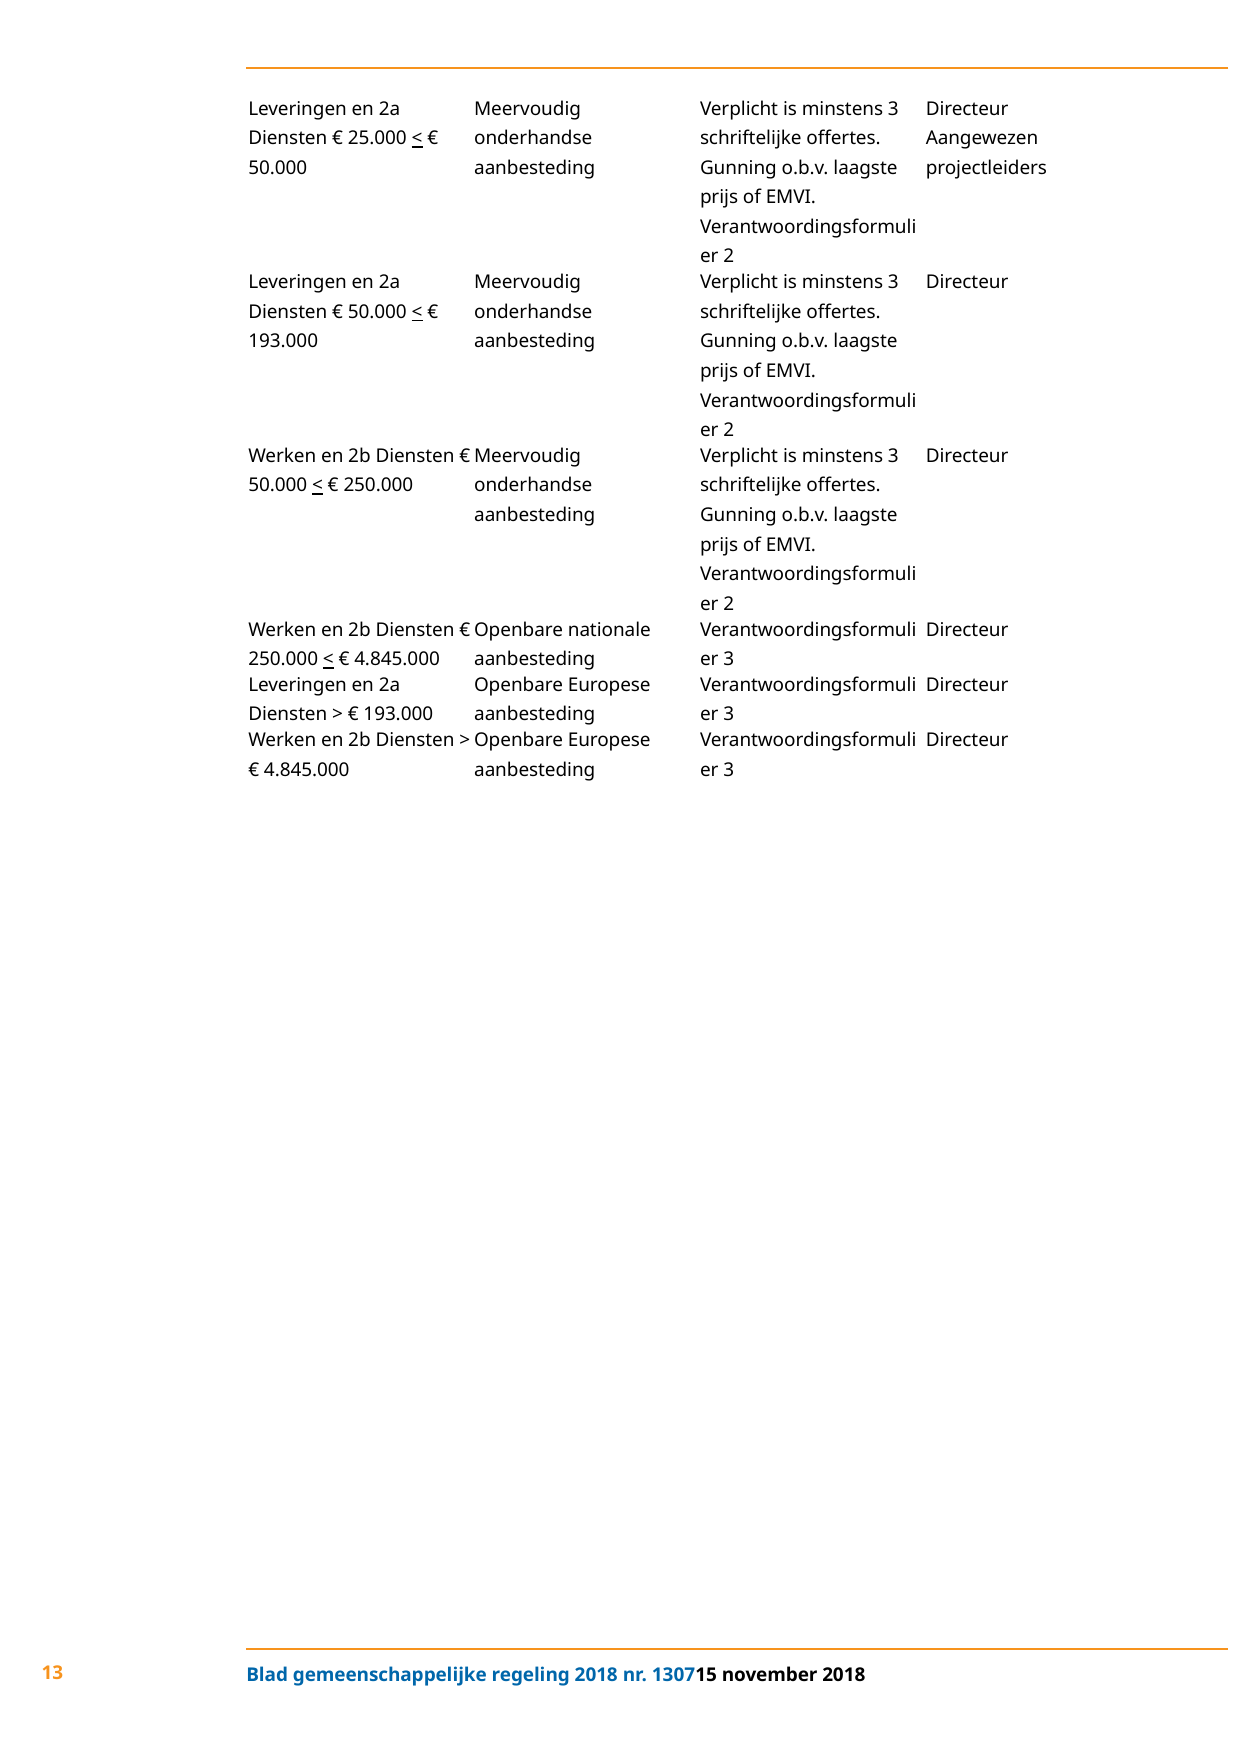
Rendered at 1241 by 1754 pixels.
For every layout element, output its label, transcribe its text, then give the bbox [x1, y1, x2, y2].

table_cell Verplicht is minstens 3 schriftelijke offertes. Gunning o.b.v. laagste prijs of EMVI. Verantwoordingsformulier 2 [700, 442, 926, 616]
table_cell Werken en 2b Diensten € 250.000 < € 4.845.000 [248, 616, 474, 671]
table_cell Directeur [926, 442, 1152, 616]
table_cell Directeur [926, 726, 1152, 782]
table_cell Verplicht is minstens 3 schriftelijke offertes. Gunning o.b.v. laagste prijs of EMVI. Verantwoordingsformulier 2 [700, 95, 926, 268]
table_cell Meervoudig onderhandse aanbesteding [474, 95, 700, 268]
table_cell Leveringen en 2a Diensten € 50.000 < € 193.000 [248, 269, 474, 442]
table_cell Verplicht is minstens 3 schriftelijke offertes. Gunning o.b.v. laagste prijs of EMVI. Verantwoordingsformulier 2 [700, 269, 926, 442]
table_cell Meervoudig onderhandse aanbesteding [474, 442, 700, 616]
table_cell Verantwoordingsformulier 3 [700, 671, 926, 726]
table_cell Verantwoordingsformulier 3 [700, 726, 926, 782]
table_cell Openbare Europese aanbesteding [474, 726, 700, 782]
table_cell Leveringen en 2a Diensten > € 193.000 [248, 671, 474, 726]
table_cell Werken en 2b Diensten > € 4.845.000 [248, 726, 474, 782]
table_cell Openbare nationale aanbesteding [474, 616, 700, 671]
table_cell Werken en 2b Diensten € 50.000 < € 250.000 [248, 442, 474, 616]
table_cell Openbare Europese aanbesteding [474, 671, 700, 726]
table_cell Directeur [926, 671, 1152, 726]
table_cell Meervoudig onderhandse aanbesteding [474, 269, 700, 442]
table_cell Directeur [926, 269, 1152, 442]
table_cell Verantwoordingsformulier 3 [700, 616, 926, 671]
table_cell Directeur [926, 616, 1152, 671]
table_cell Directeur Aangewezen projectleiders [926, 95, 1152, 268]
table_cell Leveringen en 2a Diensten € 25.000 < € 50.000 [248, 95, 474, 268]
picture [41, 47, 231, 172]
